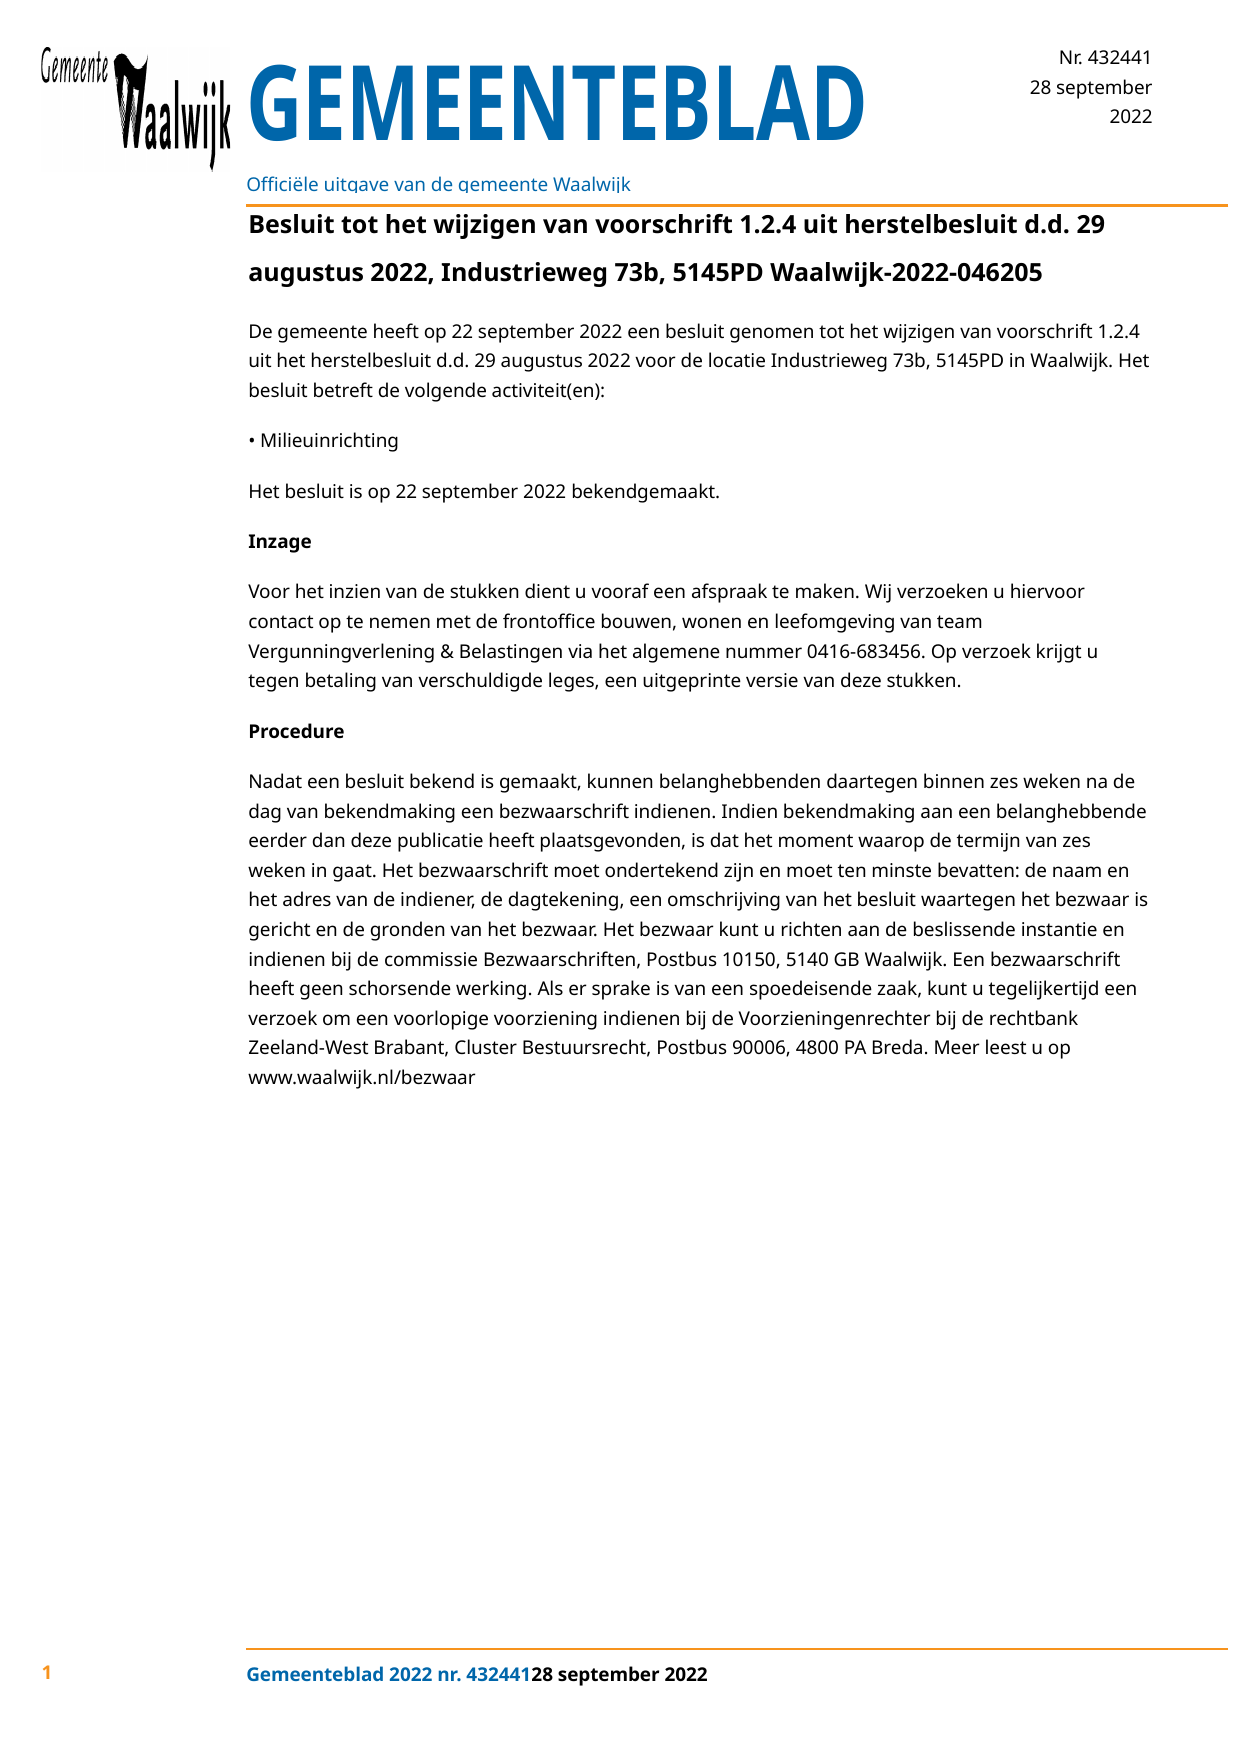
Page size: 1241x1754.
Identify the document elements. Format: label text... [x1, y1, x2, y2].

text Procedure [248, 718, 1152, 744]
text Het besluit is op 22 september 2022 bekendgemaakt. [248, 478, 1152, 504]
text Nadat een besluit bekend is gemaakt, kunnen belanghebbenden daartegen binnen zes weken na de dag van bekendmaking een bezwaarschrift indienen. Indien bekendmaking aan een belanghebbende eerder dan deze publicatie heeft plaatsgevonden, is dat het moment waarop de termijn van zes weken in gaat. Het bezwaarschrift moet ondertekend zijn en moet ten minste bevatten: de naam en het adres van de indiener, de dagtekening, een omschrijving van het besluit waartegen het bezwaar is gericht en de gronden van het bezwaar. Het bezwaar kunt u richten aan de beslissende instantie en indienen bij de commissie Bezwaarschriften, Postbus 10150, 5140 GB Waalwijk. Een bezwaarschrift heeft geen schorsende werking. Als er sprake is van een spoedeisende zaak, kunt u tegelijkertijd een verzoek om een voorlopige voorziening indienen bij de Voorzieningenrechter bij de rechtbank Zeeland-West Brabant, Cluster Bestuursrecht, Postbus 90006, 4800 PA Breda. Meer leest u op www.waalwijk.nl/bezwaar [248, 768, 1152, 1090]
text De gemeente heeft op 22 september 2022 een besluit genomen tot het wijzigen van voorschrift 1.2.4 uit het herstelbesluit d.d. 29 augustus 2022 voor de locatie Industrieweg 73b, 5145PD in Waalwijk. Het besluit betreft de volgende activiteit(en): [248, 318, 1152, 403]
text • Milieuinrichting [248, 427, 1152, 453]
text Inzage [248, 528, 1152, 554]
text Besluit tot het wijzigen van voorschrift 1.2.4 uit herstelbesluit d.d. 29 augustus 2022, Industrieweg 73b, 5145PD Waalwijk-2022-046205 [248, 207, 1152, 288]
picture [41, 47, 231, 172]
text Voor het inzien van de stukken dient u vooraf een afspraak te maken. Wij verzoeken u hiervoor contact op te nemen met de frontoffice bouwen, wonen en leefomgeving van team Vergunningverlening & Belastingen via het algemene nummer 0416-683456. Op verzoek krijgt u tegen betaling van verschuldigde leges, een uitgeprinte versie van deze stukken. [248, 579, 1152, 693]
